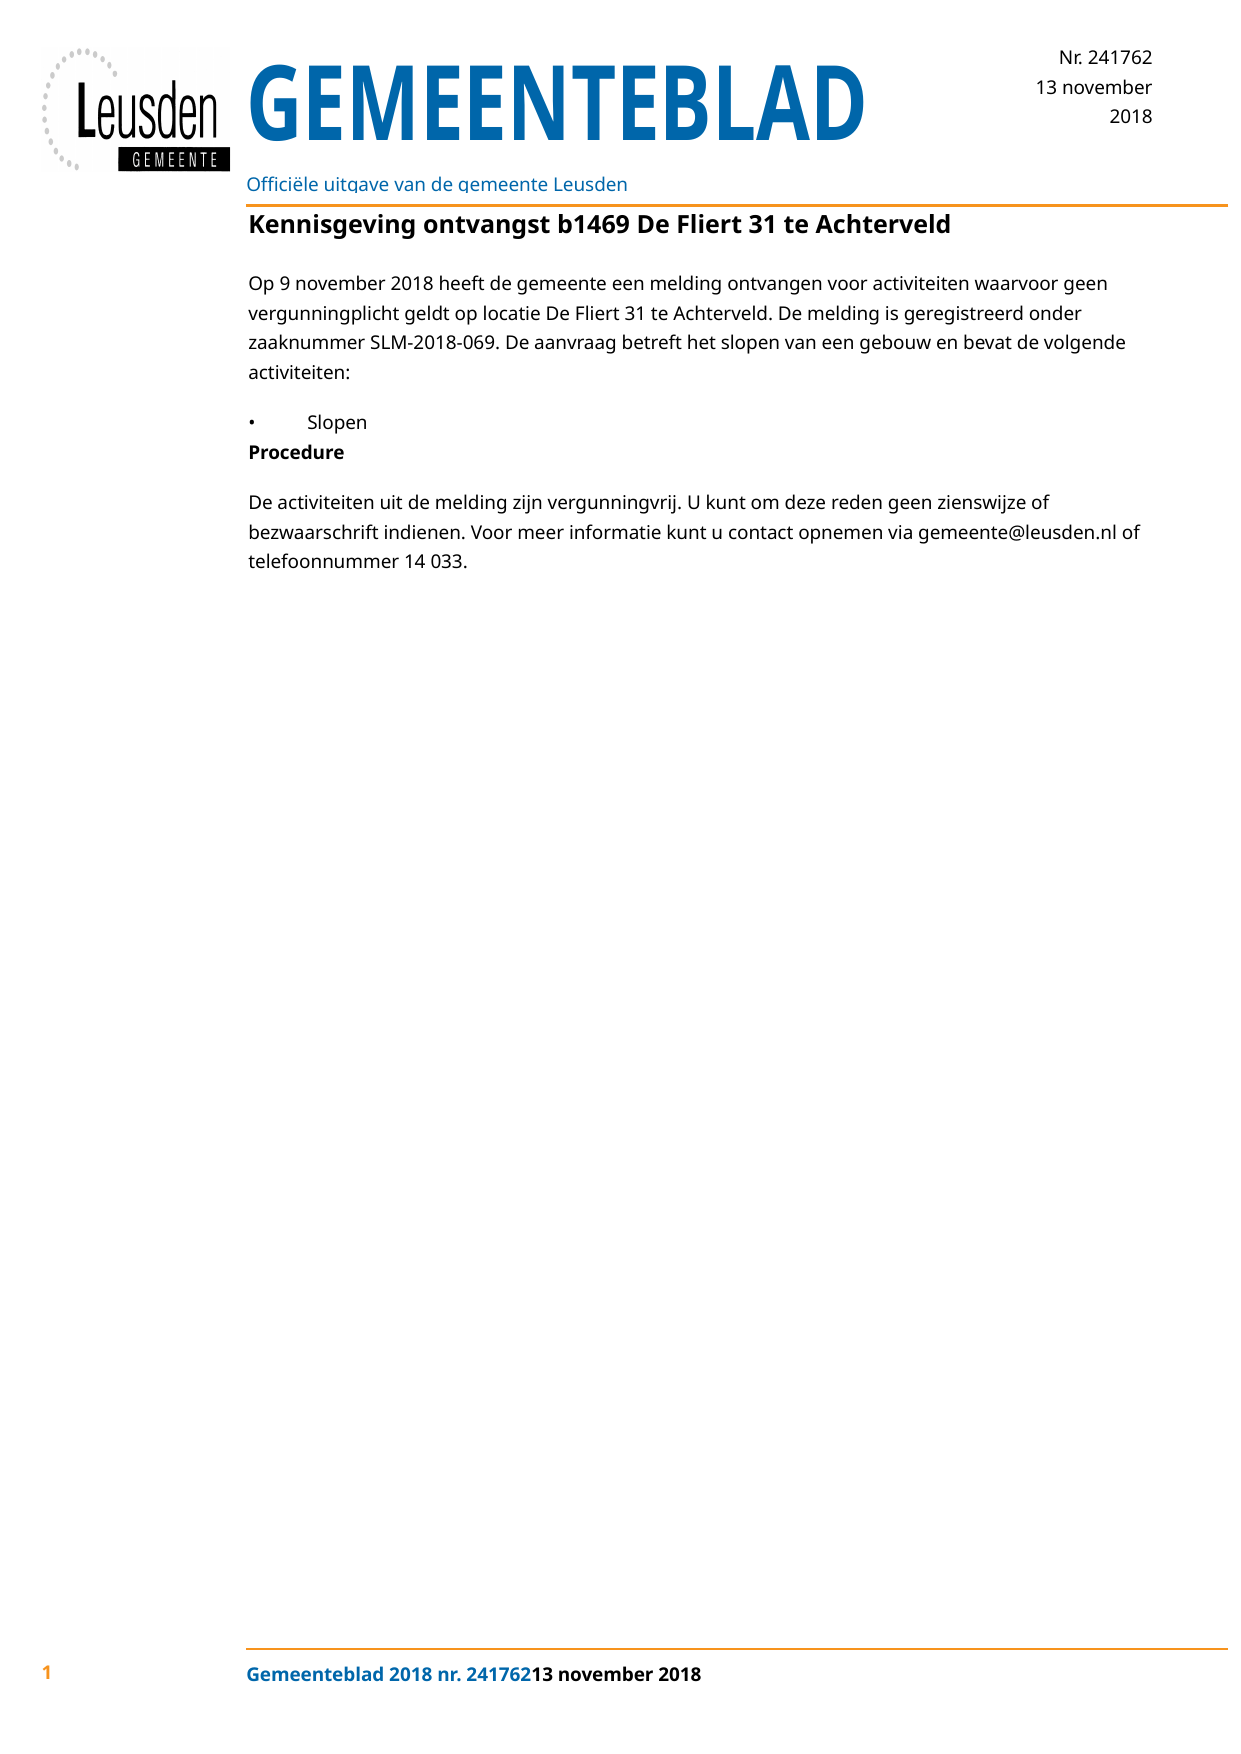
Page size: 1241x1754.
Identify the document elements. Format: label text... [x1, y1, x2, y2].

picture [41, 47, 231, 172]
text Kennisgeving ontvangst b1469 De Fliert 31 te Achterveld [248, 207, 1152, 241]
text De activiteiten uit de melding zijn vergunningvrij. U kunt om deze reden geen zienswijze of bezwaarschrift indienen. Voor meer informatie kunt u contact opnemen via gemeente@leusden.nl of telefoonnummer 14 033. [248, 489, 1152, 574]
text Op 9 november 2018 heeft de gemeente een melding ontvangen voor activiteiten waarvoor geen vergunningplicht geldt op locatie De Fliert 31 te Achterveld. De melding is geregistreerd onder zaaknummer SLM-2018-069. De aanvraag betreft het slopen van een gebouw en bevat de volgende activiteiten: [248, 270, 1152, 385]
text Procedure [248, 439, 1152, 465]
list Slopen [248, 409, 1152, 435]
